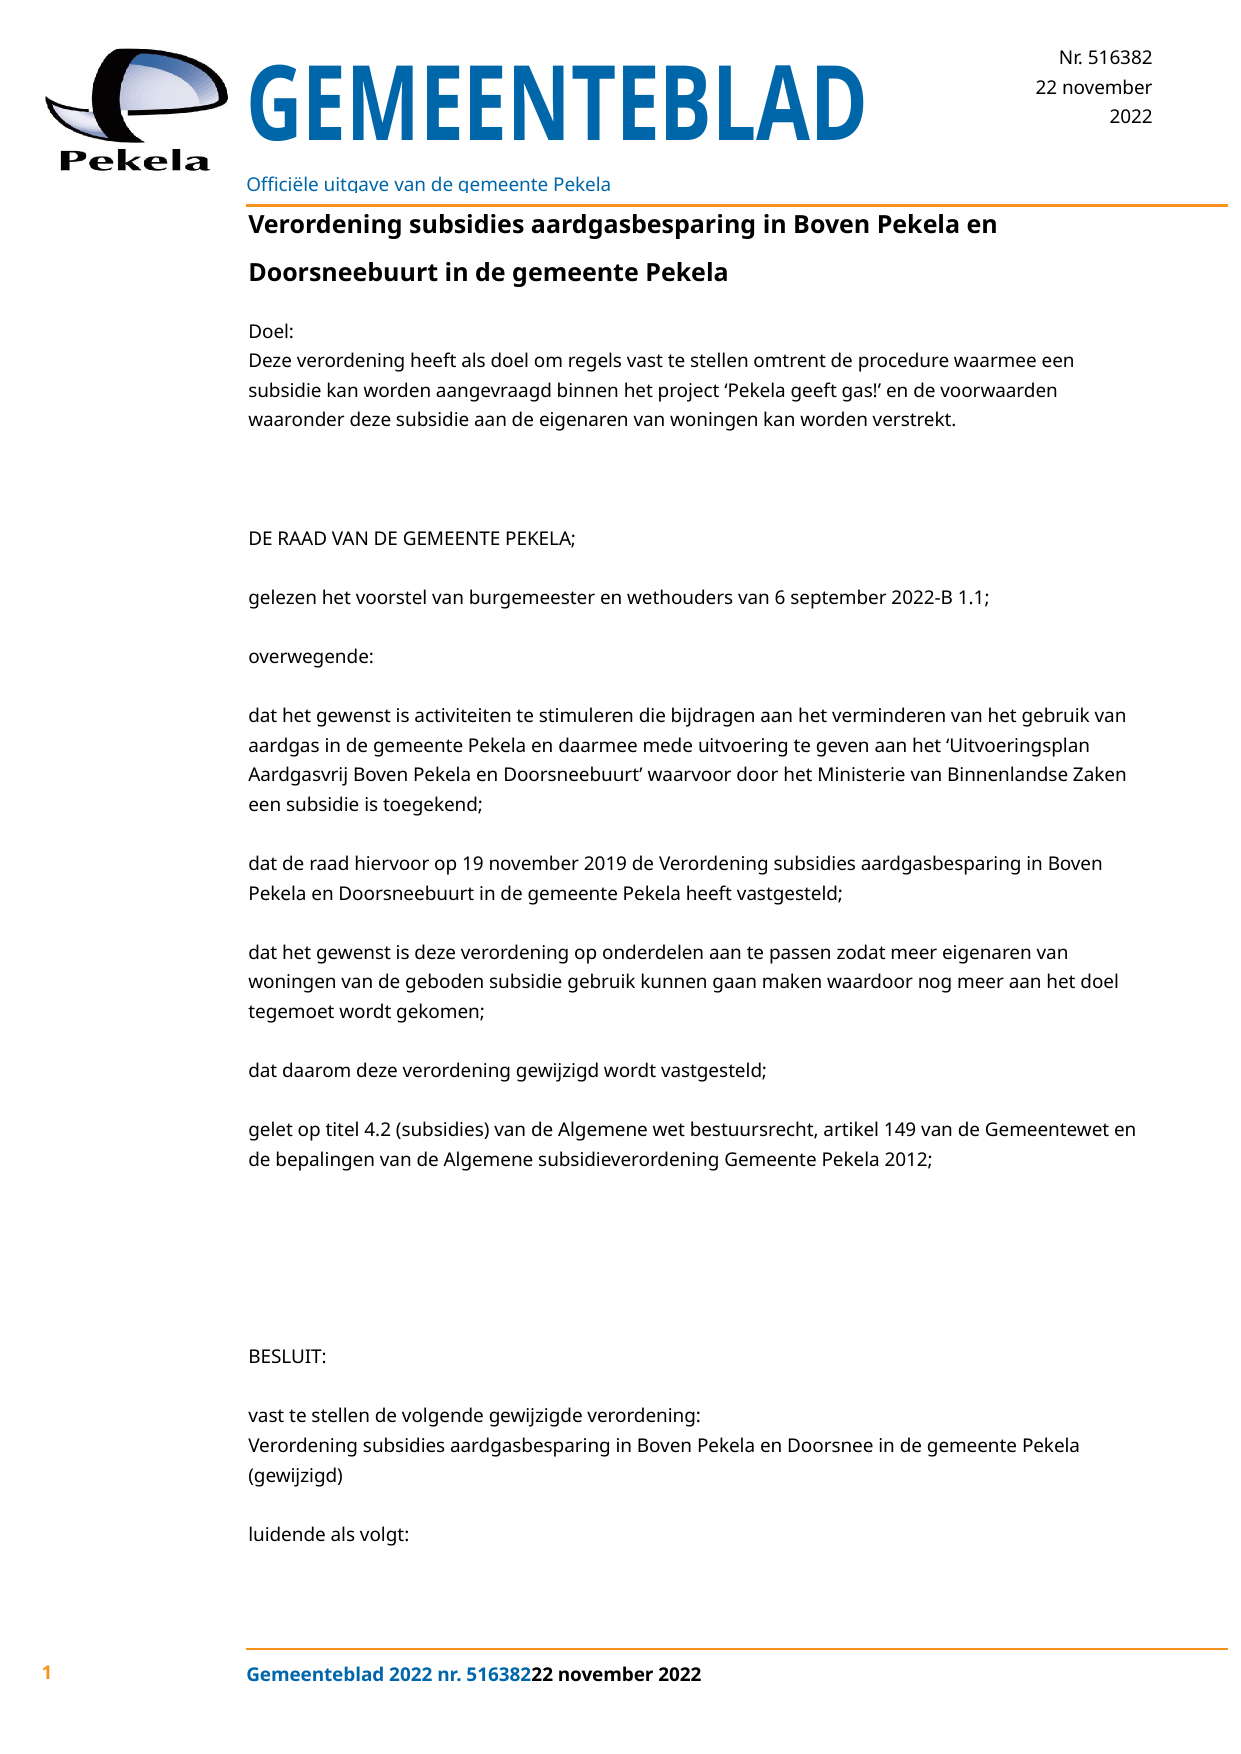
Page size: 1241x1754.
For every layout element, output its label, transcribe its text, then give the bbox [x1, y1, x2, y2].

text dat de raad hiervoor op 19 november 2019 de Verordening subsidies aardgasbesparing in Boven Pekela en Doorsneebuurt in de gemeente Pekela heeft vastgesteld; [248, 850, 1152, 906]
text Verordening subsidies aardgasbesparing in Boven Pekela en Doorsnee in de gemeente Pekela (gewijzigd) [248, 1432, 1152, 1487]
text gelezen het voorstel van burgemeester en wethouders van 6 september 2022-B 1.1; [248, 584, 1152, 610]
text gelet op titel 4.2 (subsidies) van de Algemene wet bestuursrecht, artikel 149 van de Gemeentewet en de bepalingen van de Algemene subsidieverordening Gemeente Pekela 2012; [248, 1117, 1152, 1172]
text Doel: [248, 318, 1152, 344]
text vast te stellen de volgende gewijzigde verordening: [248, 1403, 1152, 1428]
text Deze verordening heeft als doel om regels vast te stellen omtrent de procedure waarmee een subsidie kan worden aangevraagd binnen het project ‘Pekela geeft gas!’ en de voorwaarden waaronder deze subsidie aan de eigenaren van woningen kan worden verstrekt. [248, 347, 1152, 432]
text dat het gewenst is deze verordening op onderdelen aan te passen zodat meer eigenaren van woningen van de geboden subsidie gebruik kunnen gaan maken waardoor nog meer aan het doel tegemoet wordt gekomen; [248, 939, 1152, 1024]
text Verordening subsidies aardgasbesparing in Boven Pekela en Doorsneebuurt in de gemeente Pekela [248, 207, 1152, 288]
text DE RAAD VAN DE GEMEENTE PEKELA; [248, 525, 1152, 551]
text dat daarom deze verordening gewijzigd wordt vastgesteld; [248, 1057, 1152, 1083]
text dat het gewenst is activiteiten te stimuleren die bijdragen aan het verminderen van het gebruik van aardgas in de gemeente Pekela en daarmee mede uitvoering te geven aan het ‘Uitvoeringsplan Aardgasvrij Boven Pekela en Doorsneebuurt’ waarvoor door het Ministerie van Binnenlandse Zaken een subsidie is toegekend; [248, 702, 1152, 817]
picture [41, 47, 231, 172]
text luidende als volgt: [248, 1521, 1152, 1547]
text BESLUIT: [248, 1343, 1152, 1369]
text overwegende: [248, 643, 1152, 669]
